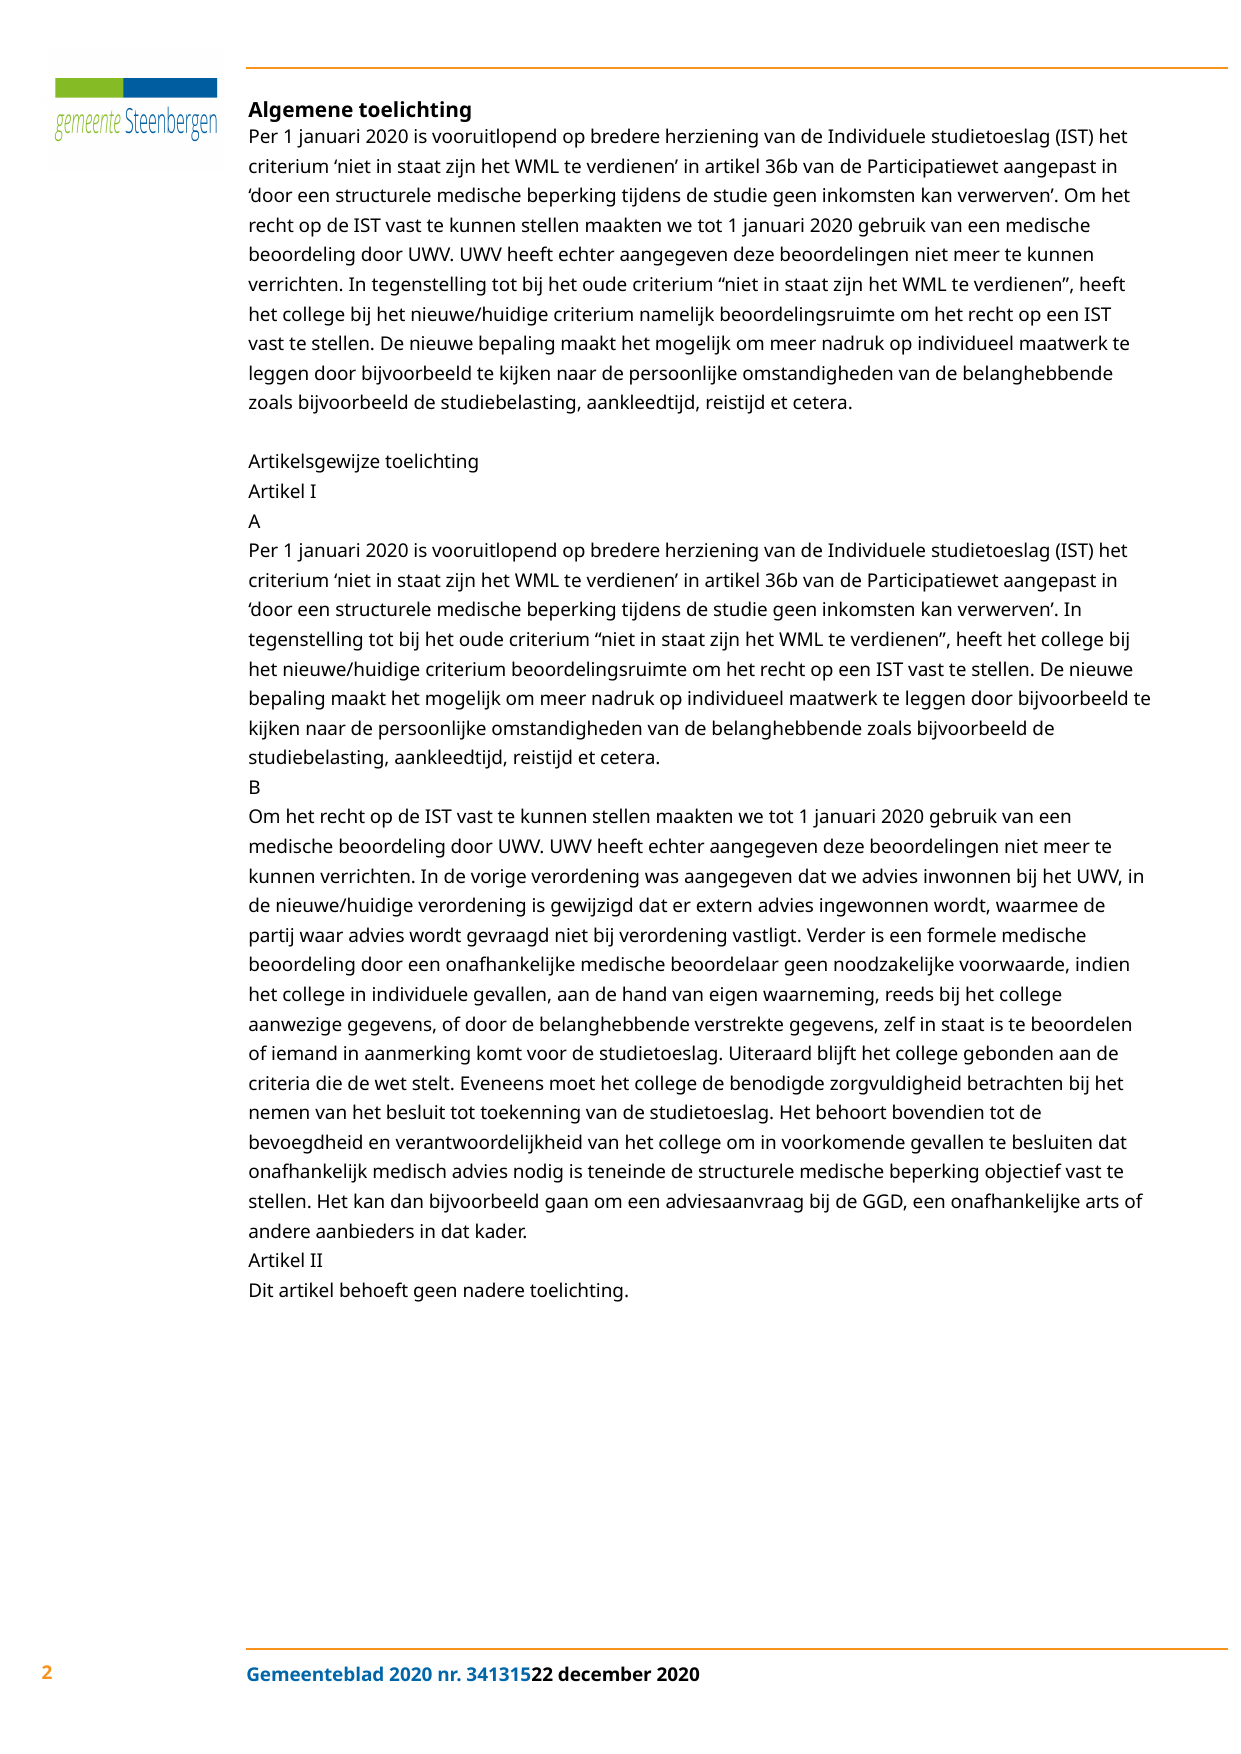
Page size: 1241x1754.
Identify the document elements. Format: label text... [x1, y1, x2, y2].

text A [248, 508, 1152, 534]
text B [248, 774, 1152, 800]
text Algemene toelichting [248, 95, 1152, 123]
text Per 1 januari 2020 is vooruitlopend op bredere herziening van de Individuele studietoeslag (IST) het criterium ‘niet in staat zijn het WML te verdienen’ in artikel 36b van de Participatiewet aangepast in ‘door een structurele medische beperking tijdens de studie geen inkomsten kan verwerven’. In tegenstelling tot bij het oude criterium “niet in staat zijn het WML te verdienen”, heeft het college bij het nieuwe/huidige criterium beoordelingsruimte om het recht op een IST vast te stellen. De nieuwe bepaling maakt het mogelijk om meer nadruk op individueel maatwerk te leggen door bijvoorbeeld te kijken naar de persoonlijke omstandigheden van de belanghebbende zoals bijvoorbeeld de studiebelasting, aankleedtijd, reistijd et cetera. [248, 537, 1152, 770]
text Om het recht op de IST vast te kunnen stellen maakten we tot 1 januari 2020 gebruik van een medische beoordeling door UWV. UWV heeft echter aangegeven deze beoordelingen niet meer te kunnen verrichten. In de vorige verordening was aangegeven dat we advies inwonnen bij het UWV, in de nieuwe/huidige verordening is gewijzigd dat er extern advies ingewonnen wordt, waarmee de partij waar advies wordt gevraagd niet bij verordening vastligt. Verder is een formele medische beoordeling door een onafhankelijke medische beoordelaar geen noodzakelijke voorwaarde, indien het college in individuele gevallen, aan de hand van eigen waarneming, reeds bij het college aanwezige gegevens, of door de belanghebbende verstrekte gegevens, zelf in staat is te beoordelen of iemand in aanmerking komt voor de studietoeslag. Uiteraard blijft het college gebonden aan de criteria die de wet stelt. Eveneens moet het college de benodigde zorgvuldigheid betrachten bij het nemen van het besluit tot toekenning van de studietoeslag. Het behoort bovendien tot de bevoegdheid en verantwoordelijkheid van het college om in voorkomende gevallen te besluiten dat onafhankelijk medisch advies nodig is teneinde de structurele medische beperking objectief vast te stellen. Het kan dan bijvoorbeeld gaan om een adviesaanvraag bij de GGD, een onafhankelijke arts of andere aanbieders in dat kader. [248, 804, 1152, 1244]
picture [41, 47, 231, 172]
text Per 1 januari 2020 is vooruitlopend op bredere herziening van de Individuele studietoeslag (IST) het criterium ‘niet in staat zijn het WML te verdienen’ in artikel 36b van de Participatiewet aangepast in ‘door een structurele medische beperking tijdens de studie geen inkomsten kan verwerven’. Om het recht op de IST vast te kunnen stellen maakten we tot 1 januari 2020 gebruik van een medische beoordeling door UWV. UWV heeft echter aangegeven deze beoordelingen niet meer te kunnen verrichten. In tegenstelling tot bij het oude criterium “niet in staat zijn het WML te verdienen”, heeft het college bij het nieuwe/huidige criterium namelijk beoordelingsruimte om het recht op een IST vast te stellen. De nieuwe bepaling maakt het mogelijk om meer nadruk op individueel maatwerk te leggen door bijvoorbeeld te kijken naar de persoonlijke omstandigheden van de belanghebbende zoals bijvoorbeeld de studiebelasting, aankleedtijd, reistijd et cetera. [248, 123, 1152, 415]
text Artikelsgewijze toelichting [248, 449, 1152, 474]
text Artikel I [248, 478, 1152, 504]
text Dit artikel behoeft geen nadere toelichting. [248, 1277, 1152, 1303]
text Artikel II [248, 1247, 1152, 1273]
